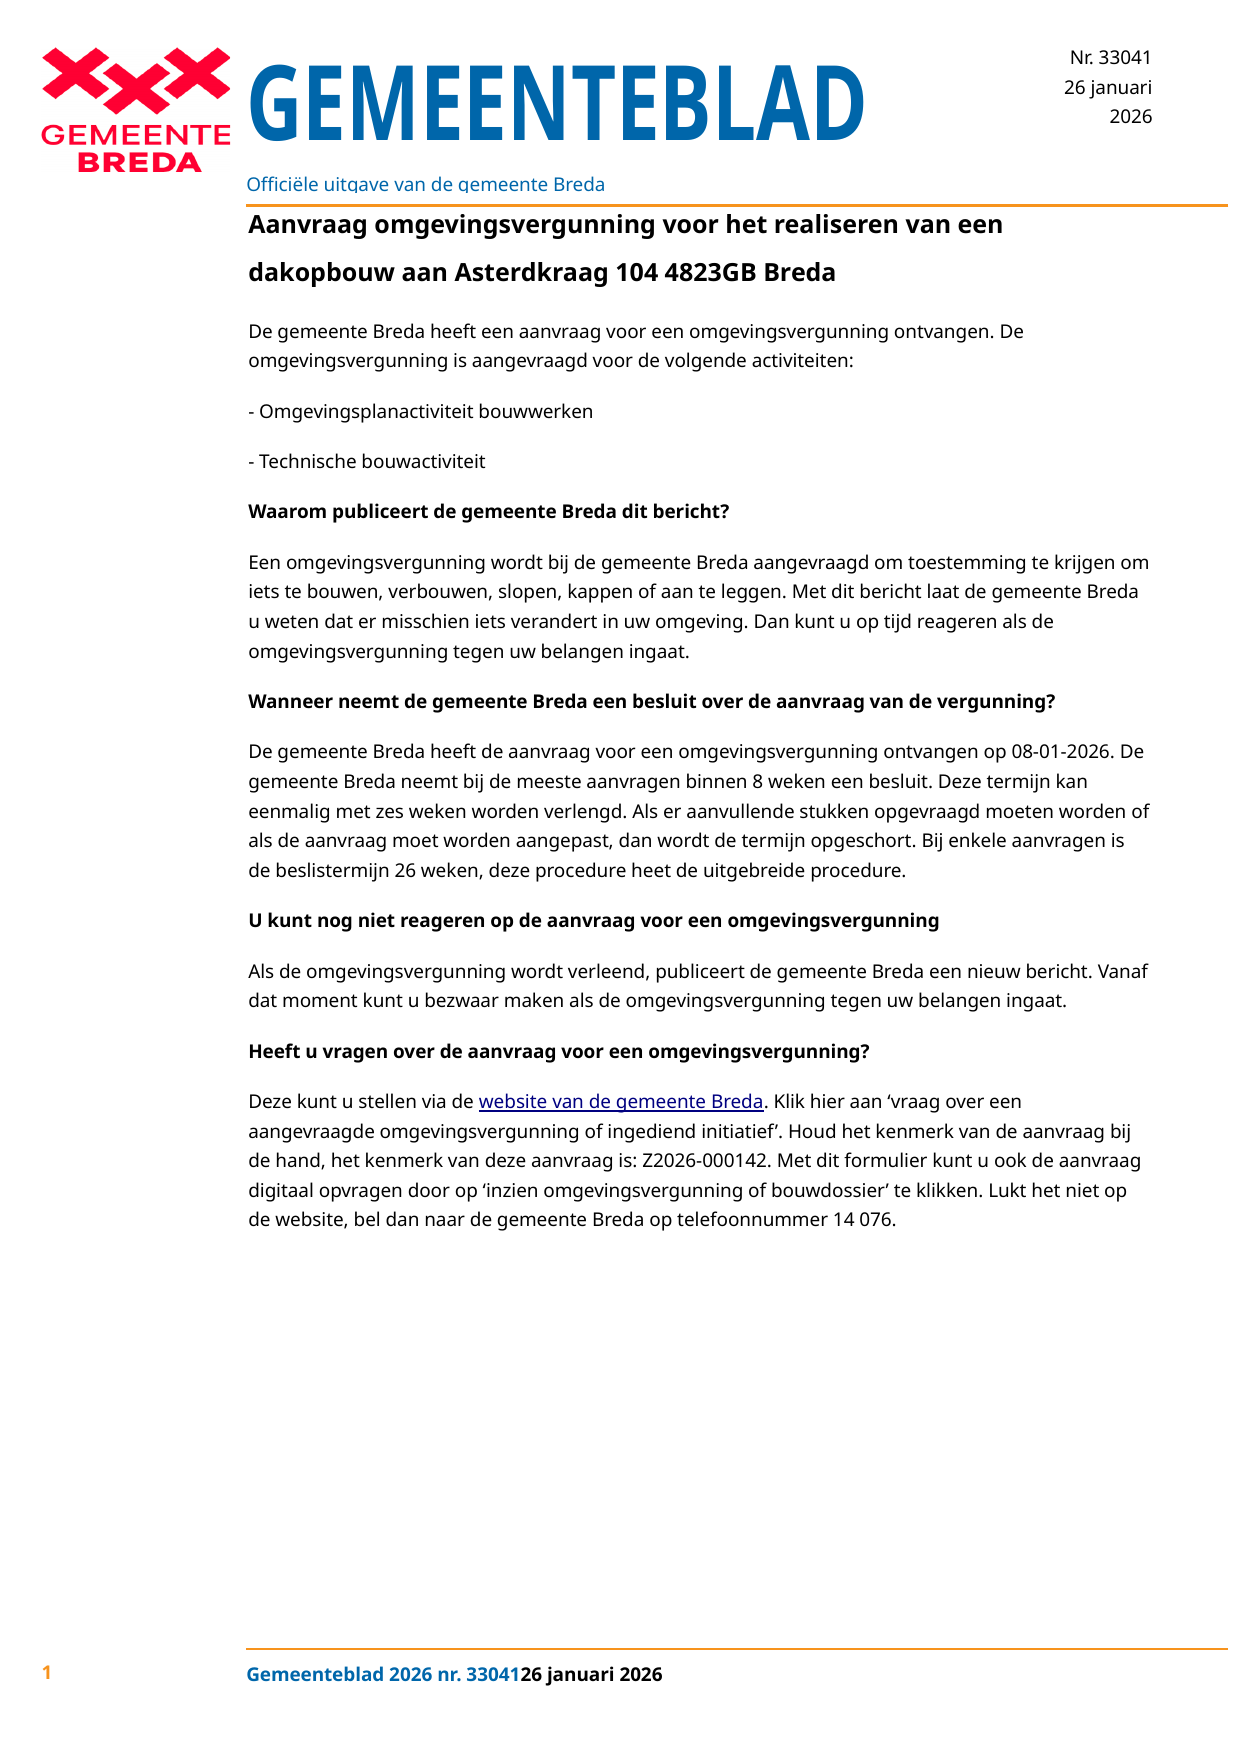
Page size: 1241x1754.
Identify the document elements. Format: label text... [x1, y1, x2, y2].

text Aanvraag omgevingsvergunning voor het realiseren van een dakopbouw aan Asterdkraag 104 4823GB Breda [248, 207, 1152, 288]
text - Omgevingsplanactiviteit bouwwerken [248, 398, 1152, 424]
text Als de omgevingsvergunning wordt verleend, publiceert de gemeente Breda een nieuw bericht. Vanaf dat moment kunt u bezwaar maken als de omgevingsvergunning tegen uw belangen ingaat. [248, 958, 1152, 1013]
text De gemeente Breda heeft een aanvraag voor een omgevingsvergunning ontvangen. De omgevingsvergunning is aangevraagd voor de volgende activiteiten: [248, 318, 1152, 373]
text - Technische bouwactiviteit [248, 448, 1152, 474]
text Waarom publiceert de gemeente Breda dit bericht? [248, 499, 1152, 524]
text Deze kunt u stellen via de website van de gemeente Breda. Klik hier aan ‘vraag over een aangevraagde omgevingsvergunning of ingediend initiatief’. Houd het kenmerk van de aanvraag bij de hand, het kenmerk van deze aanvraag is: Z2026-000142. Met dit formulier kunt u ook de aanvraag digitaal opvragen door op ‘inzien omgevingsvergunning of bouwdossier’ te klikken. Lukt het niet op de website, bel dan naar de gemeente Breda op telefoonnummer 14 076. [248, 1088, 1152, 1232]
text U kunt nog niet reageren op de aanvraag voor een omgevingsvergunning [248, 907, 1152, 933]
text Een omgevingsvergunning wordt bij de gemeente Breda aangevraagd om toestemming te krijgen om iets te bouwen, verbouwen, slopen, kappen of aan te leggen. Met dit bericht laat de gemeente Breda u weten dat er misschien iets verandert in uw omgeving. Dan kunt u op tijd reageren als de omgevingsvergunning tegen uw belangen ingaat. [248, 549, 1152, 664]
picture [41, 47, 231, 172]
text Wanneer neemt de gemeente Breda een besluit over de aanvraag van de vergunning? [248, 688, 1152, 714]
text Heeft u vragen over de aanvraag voor een omgevingsvergunning? [248, 1038, 1152, 1064]
text De gemeente Breda heeft de aanvraag voor een omgevingsvergunning ontvangen op 08-01-2026. De gemeente Breda neemt bij de meeste aanvragen binnen 8 weken een besluit. Deze termijn kan eenmalig met zes weken worden verlengd. Als er aanvullende stukken opgevraagd moeten worden of als de aanvraag moet worden aangepast, dan wordt de termijn opgeschort. Bij enkele aanvragen is de beslistermijn 26 weken, deze procedure heet de uitgebreide procedure. [248, 739, 1152, 883]
